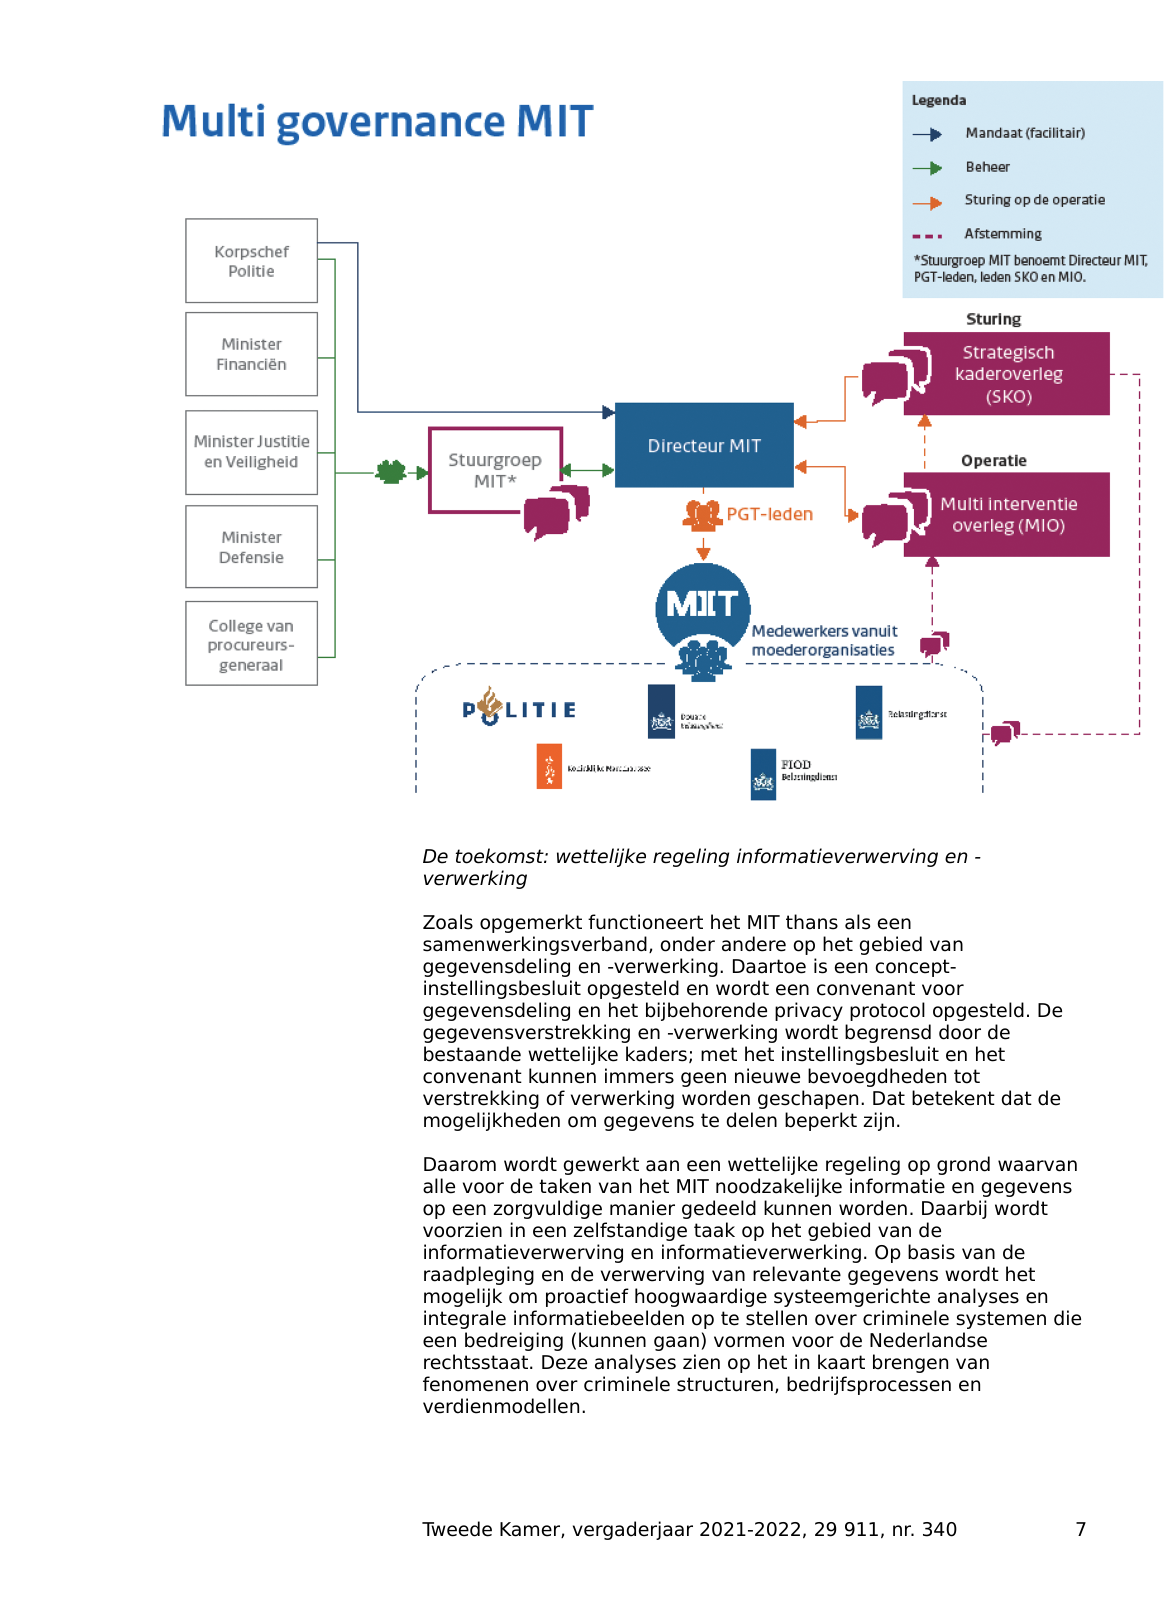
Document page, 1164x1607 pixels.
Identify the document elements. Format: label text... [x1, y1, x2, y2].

text Zoals opgemerkt functioneert het MIT thans als een samenwerkingsverband, onder andere op het gebied van gegevensdeling en -verwerking. Daartoe is een concept-instellingsbesluit opgesteld en wordt een convenant voor gegevensdeling en het bijbehorende privacy protocol opgesteld. De gegevensverstrekking en -verwerking wordt begrensd door de bestaande wettelijke kaders; met het instellingsbesluit en het convenant kunnen immers geen nieuwe bevoegdheden tot verstrekking of verwerking worden geschapen. Dat betekent dat de mogelijkheden om gegevens te delen beperkt zijn. [422, 912, 1087, 1132]
text Daarom wordt gewerkt aan een wettelijke regeling op grond waarvan alle voor de taken van het MIT noodzakelijke informatie en gegevens op een zorgvuldige manier gedeeld kunnen worden. Daarbij wordt voorzien in een zelfstandige taak op het gebied van de informatieverwerving en informatieverwerking. Op basis van de raadpleging en de verwerving van relevante gegevens wordt het mogelijk om proactief hoogwaardige systeemgerichte analyses en integrale informatiebeelden op te stellen over criminele systemen die een bedreiging (kunnen gaan) vormen voor de Nederlandse rechtsstaat. Deze analyses zien op het in kaart brengen van fenomenen over criminele structuren, bedrijfsprocessen en verdienmodellen. [422, 1154, 1087, 1418]
picture [159, 81, 1164, 802]
subtitle De toekomst: wettelijke regeling informatieverwerving en -verwerking [422, 846, 1087, 890]
